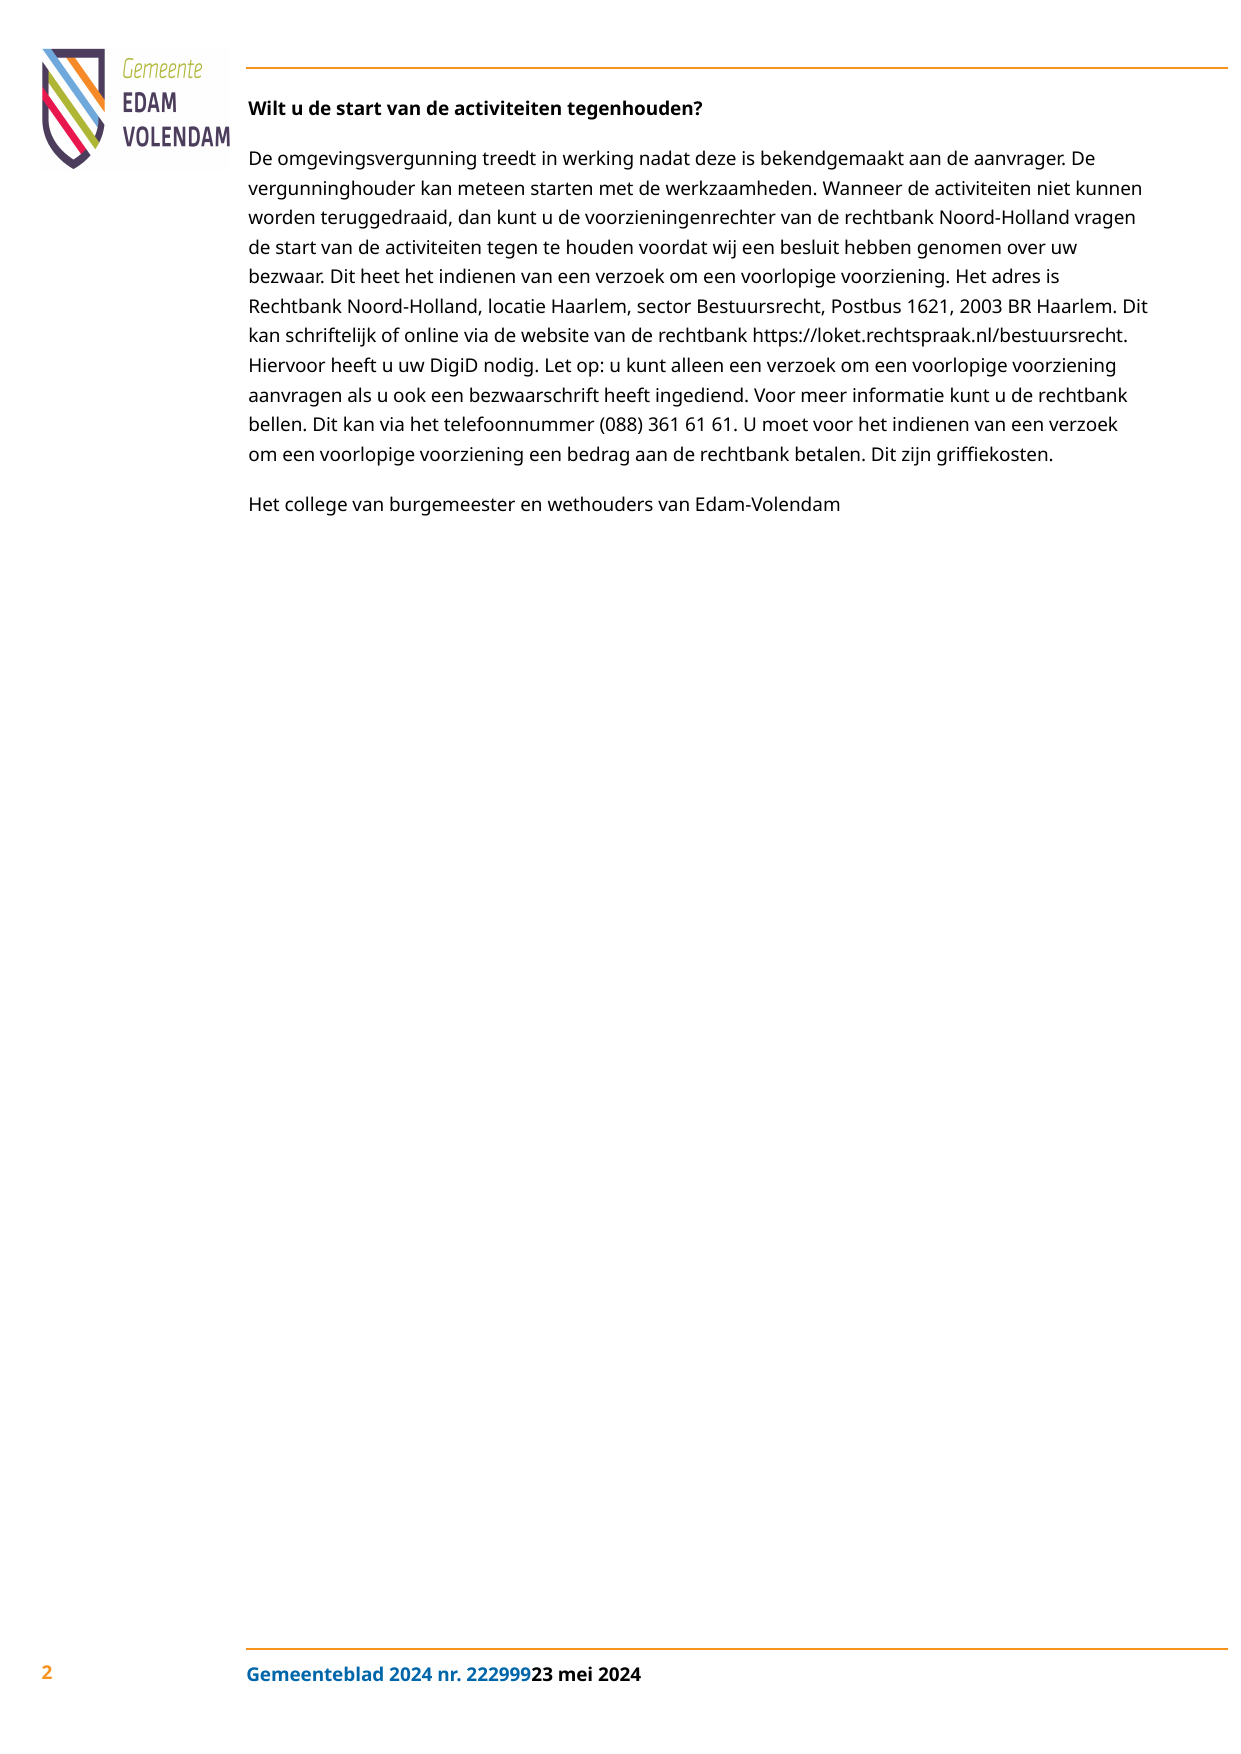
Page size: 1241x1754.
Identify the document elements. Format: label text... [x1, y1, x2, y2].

picture [41, 47, 231, 172]
text Wilt u de start van de activiteiten tegenhouden? [248, 95, 1152, 121]
text Het college van burgemeester en wethouders van Edam-Volendam [248, 491, 1152, 517]
text De omgevingsvergunning treedt in werking nadat deze is bekendgemaakt aan de aanvrager. De vergunninghouder kan meteen starten met de werkzaamheden. Wanneer de activiteiten niet kunnen worden teruggedraaid, dan kunt u de voorzieningenrechter van de rechtbank Noord-Holland vragen de start van de activiteiten tegen te houden voordat wij een besluit hebben genomen over uw bezwaar. Dit heet het indienen van een verzoek om een voorlopige voorziening. Het adres is Rechtbank Noord-Holland, locatie Haarlem, sector Bestuursrecht, Postbus 1621, 2003 BR Haarlem. Dit kan schriftelijk of online via de website van de rechtbank https://loket.rechtspraak.nl/bestuursrecht. Hiervoor heeft u uw DigiD nodig. Let op: u kunt alleen een verzoek om een voorlopige voorziening aanvragen als u ook een bezwaarschrift heeft ingediend. Voor meer informatie kunt u de rechtbank bellen. Dit kan via het telefoonnummer (088) 361 61 61. U moet voor het indienen van een verzoek om een voorlopige voorziening een bedrag aan de rechtbank betalen. Dit zijn griffiekosten. [248, 145, 1152, 467]
